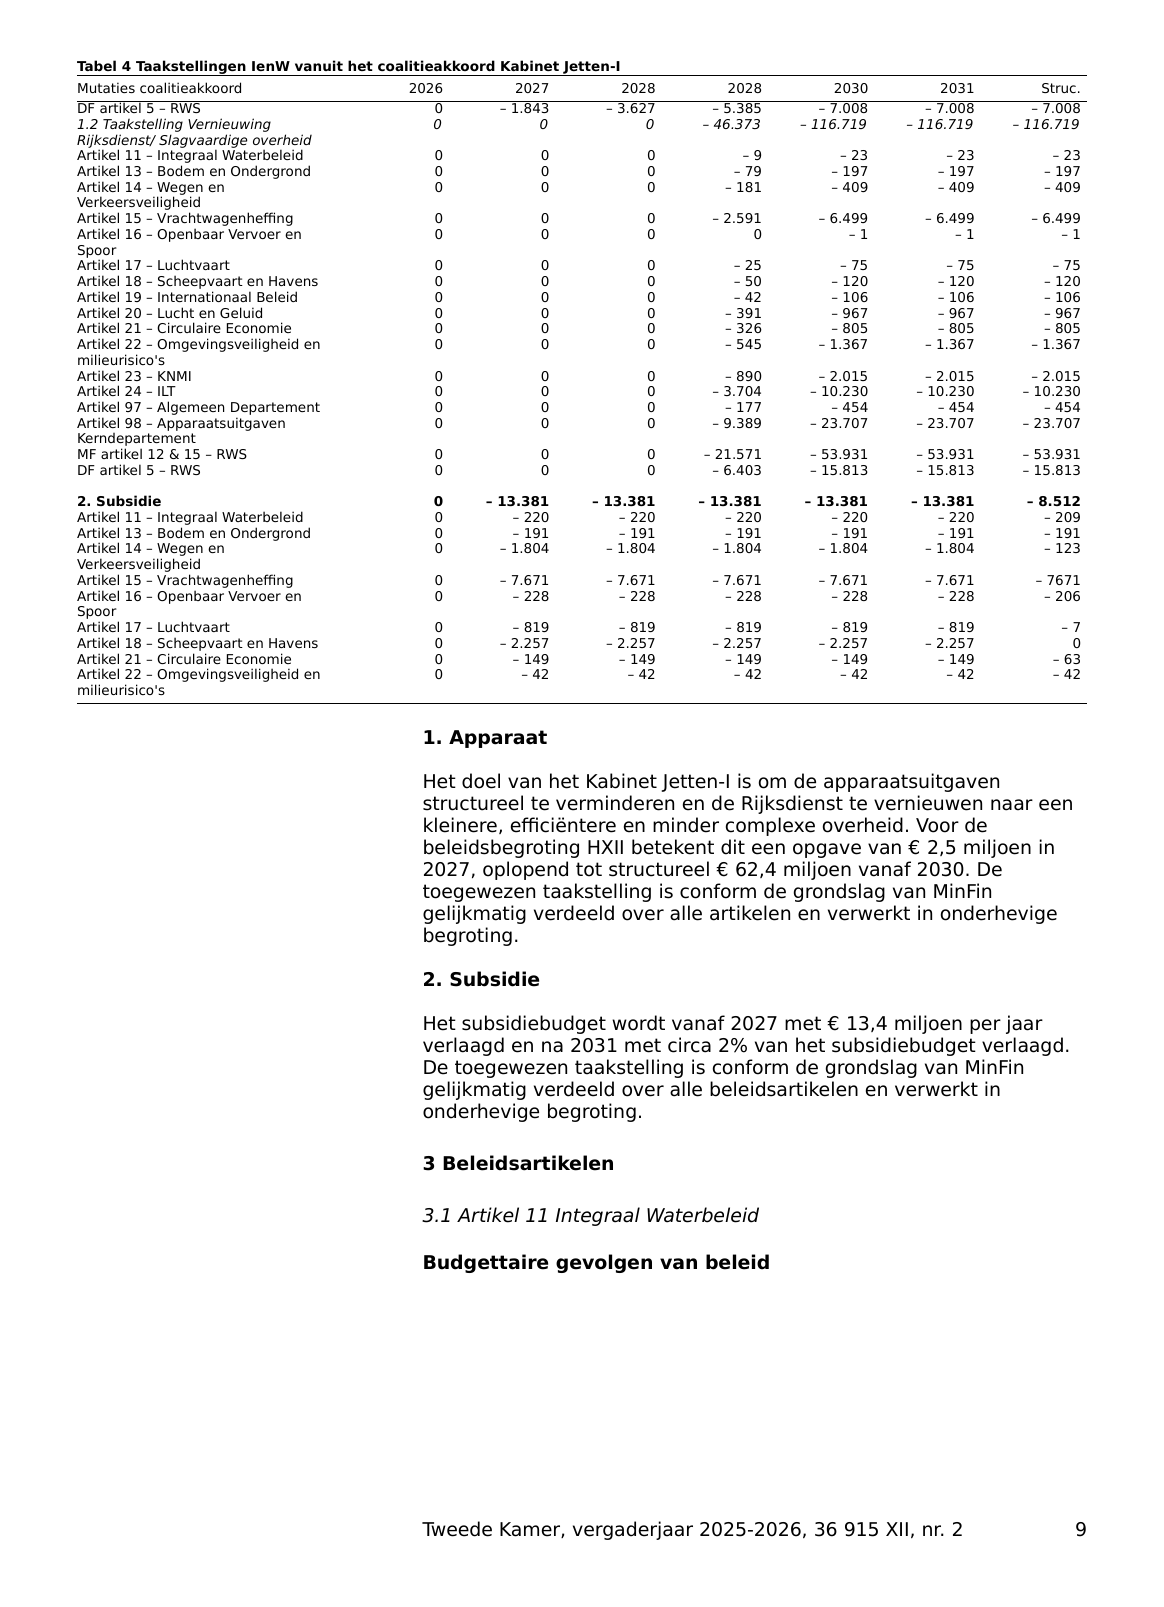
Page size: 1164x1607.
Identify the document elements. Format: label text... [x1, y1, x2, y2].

table_cell 0 [343, 305, 449, 321]
table_cell Artikel 13 – Bodem en Ondergrond [77, 164, 342, 179]
table_cell 0 [343, 541, 449, 573]
table_cell – 15.813 [874, 463, 980, 478]
table_cell 0 [555, 337, 661, 368]
table_cell Artikel 17 – Luchtvaart [77, 620, 342, 636]
table_cell – 819 [555, 620, 661, 636]
table_cell – 116.719 [874, 117, 980, 148]
table_cell – 228 [449, 589, 555, 620]
table_cell – 191 [874, 526, 980, 541]
table_cell – 2.015 [980, 368, 1087, 384]
table_cell – 326 [661, 321, 768, 337]
table_cell – 1.367 [768, 337, 874, 368]
table_cell – 1.804 [768, 541, 874, 573]
table_cell 0 [555, 164, 661, 179]
table_cell Artikel 16 – Openbaar Vervoer en Spoor [77, 227, 342, 258]
table_cell Artikel 23 – KNMI [77, 368, 342, 384]
table_cell 0 [343, 447, 449, 463]
table_cell 0 [343, 290, 449, 305]
table_cell – 1.367 [874, 337, 980, 368]
table_cell – 10.230 [980, 384, 1087, 400]
table_cell – 206 [980, 589, 1087, 620]
table_cell 0 [449, 164, 555, 179]
table_cell 0 [449, 274, 555, 290]
table_cell – 123 [980, 541, 1087, 573]
table_cell – 6.499 [768, 211, 874, 227]
table_cell 0 [449, 180, 555, 211]
table_cell 0 [449, 211, 555, 227]
table_cell – 6.499 [980, 211, 1087, 227]
table_cell – 15.813 [768, 463, 874, 478]
table_cell – 5.385 [661, 102, 768, 117]
table_cell 0 [343, 368, 449, 384]
table_cell – 23 [874, 148, 980, 164]
table_cell – 967 [768, 305, 874, 321]
table_cell – 23.707 [980, 416, 1087, 447]
table_cell 2031 [874, 76, 980, 101]
table_cell 0 [661, 227, 768, 258]
table_cell – 42 [449, 667, 555, 703]
table_cell [343, 479, 449, 494]
table_cell – 409 [980, 180, 1087, 211]
table_cell – 228 [768, 589, 874, 620]
table_cell – 79 [661, 164, 768, 179]
table_cell 0 [343, 589, 449, 620]
table_cell 0 [449, 368, 555, 384]
table_cell – 1.804 [874, 541, 980, 573]
table_cell Artikel 97 – Algemeen Departement [77, 400, 342, 416]
table_cell – 149 [555, 651, 661, 667]
table_cell 1.2 Taakstelling Vernieuwing Rijksdienst/ Slagvaardige overheid [77, 117, 342, 148]
table_cell – 2.257 [661, 636, 768, 651]
table_cell 0 [343, 416, 449, 447]
table_cell – 3.627 [555, 102, 661, 117]
table_cell 0 [343, 573, 449, 588]
table_cell 0 [343, 211, 449, 227]
table_cell – 53.931 [874, 447, 980, 463]
table_cell 0 [343, 274, 449, 290]
table_cell – 42 [661, 290, 768, 305]
table_cell 0 [343, 636, 449, 651]
table_cell – 106 [980, 290, 1087, 305]
table_cell 0 [555, 290, 661, 305]
table_cell [77, 479, 342, 494]
table_cell – 1.367 [980, 337, 1087, 368]
table_cell – 25 [661, 258, 768, 274]
table_cell 0 [343, 667, 449, 703]
table_cell – 42 [768, 667, 874, 703]
text Het doel van het Kabinet Jetten-I is om de apparaatsuitgaven structureel te verminderen en de Rijksdienst te vernieuwen naar een kleinere, efficiëntere en minder complexe overheid. Voor de beleidsbegroting HXII betekent dit een opgave van € 2,5 miljoen in 2027, oplopend tot structureel € 62,4 miljoen vanaf 2030. De toegewezen taakstelling is conform de grondslag van MinFin gelijkmatig verdeeld over alle artikelen en verwerkt in onderhevige begroting. [422, 771, 1087, 947]
table_cell – 75 [980, 258, 1087, 274]
table_cell [555, 479, 661, 494]
table_cell – 42 [980, 667, 1087, 703]
table_cell 0 [449, 258, 555, 274]
text Het subsidiebudget wordt vanaf 2027 met € 13,4 miljoen per jaar verlaagd en na 2031 met circa 2% van het subsidiebudget verlaagd. De toegewezen taakstelling is conform de grondslag van MinFin gelijkmatig verdeeld over alle beleidsartikelen en verwerkt in onderhevige begroting. [422, 1013, 1087, 1123]
subtitle 3 Beleidsartikelen [422, 1153, 1087, 1175]
table_cell – 220 [874, 510, 980, 526]
table_cell Artikel 21 – Circulaire Economie [77, 651, 342, 667]
table_cell – 409 [768, 180, 874, 211]
table_cell 0 [555, 416, 661, 447]
table_cell 0 [555, 321, 661, 337]
table_cell – 819 [661, 620, 768, 636]
table_cell – 191 [449, 526, 555, 541]
table_cell – 1 [768, 227, 874, 258]
table_cell 0 [449, 400, 555, 416]
table_cell MF artikel 12 & 15 – RWS [77, 447, 342, 463]
table_cell 2028 [661, 76, 768, 101]
table_cell 0 [343, 651, 449, 667]
table_cell – 15.813 [980, 463, 1087, 478]
table_cell 0 [343, 526, 449, 541]
table_cell [874, 479, 980, 494]
table_cell – 7.671 [874, 573, 980, 588]
table_cell Struc. [980, 76, 1087, 101]
table_cell – 454 [980, 400, 1087, 416]
table_cell – 2.257 [555, 636, 661, 651]
table_cell – 819 [768, 620, 874, 636]
table_cell – 805 [874, 321, 980, 337]
table_cell 0 [449, 321, 555, 337]
table_cell – 7671 [980, 573, 1087, 588]
table_cell – 2.257 [874, 636, 980, 651]
table_cell 0 [343, 148, 449, 164]
table_cell – 3.704 [661, 384, 768, 400]
table_cell – 106 [768, 290, 874, 305]
table_cell – 75 [874, 258, 980, 274]
table_cell – 197 [874, 164, 980, 179]
subtitle 1. Apparaat [422, 727, 1087, 748]
table_cell 2026 [343, 76, 449, 101]
table_cell 0 [449, 447, 555, 463]
table_cell – 391 [661, 305, 768, 321]
table_cell – 819 [874, 620, 980, 636]
table_cell 0 [555, 368, 661, 384]
table_cell 0 [555, 274, 661, 290]
table_cell 0 [555, 180, 661, 211]
table_cell 0 [343, 494, 449, 510]
table_cell 0 [343, 227, 449, 258]
table_cell – 819 [449, 620, 555, 636]
table_cell – 149 [874, 651, 980, 667]
table_cell – 116.719 [980, 117, 1087, 148]
table_cell – 13.381 [555, 494, 661, 510]
table_cell – 805 [768, 321, 874, 337]
table_cell – 409 [874, 180, 980, 211]
table_cell – 120 [768, 274, 874, 290]
table_cell – 120 [980, 274, 1087, 290]
table_cell Artikel 11 – Integraal Waterbeleid [77, 148, 342, 164]
table_cell 0 [449, 416, 555, 447]
table_cell – 177 [661, 400, 768, 416]
table_cell – 13.381 [874, 494, 980, 510]
table_cell – 46.373 [661, 117, 768, 148]
table_cell – 106 [874, 290, 980, 305]
table_cell Artikel 15 – Vrachtwagenheffing [77, 211, 342, 227]
table_cell [768, 479, 874, 494]
table_cell 0 [555, 463, 661, 478]
table_cell 0 [449, 117, 555, 148]
table_cell 0 [343, 337, 449, 368]
table_cell 0 [343, 384, 449, 400]
table_cell – 209 [980, 510, 1087, 526]
table_cell – 2.257 [768, 636, 874, 651]
table_cell – 7.671 [449, 573, 555, 588]
table_cell 0 [449, 463, 555, 478]
table_cell – 53.931 [980, 447, 1087, 463]
table_cell 0 [449, 290, 555, 305]
table_cell 0 [555, 384, 661, 400]
table_cell Artikel 15 – Vrachtwagenheffing [77, 573, 342, 588]
table_cell 0 [449, 384, 555, 400]
table_cell – 1.843 [449, 102, 555, 117]
table_cell – 120 [874, 274, 980, 290]
table_cell – 454 [768, 400, 874, 416]
table_cell 0 [343, 180, 449, 211]
table_cell 0 [449, 148, 555, 164]
table_cell [449, 479, 555, 494]
table_cell – 191 [661, 526, 768, 541]
table_cell – 197 [980, 164, 1087, 179]
table_cell – 197 [768, 164, 874, 179]
table_cell [980, 479, 1087, 494]
table_cell – 6.499 [874, 211, 980, 227]
table_cell 0 [980, 636, 1087, 651]
table_cell – 805 [980, 321, 1087, 337]
table_cell Artikel 18 – Scheepvaart en Havens [77, 636, 342, 651]
table_cell – 545 [661, 337, 768, 368]
table_cell – 220 [449, 510, 555, 526]
table_cell Artikel 18 – Scheepvaart en Havens [77, 274, 342, 290]
table_cell Artikel 14 – Wegen en Verkeersveiligheid [77, 541, 342, 573]
table_cell – 454 [874, 400, 980, 416]
table_cell – 21.571 [661, 447, 768, 463]
subtitle 3.1 Artikel 11 Integraal Waterbeleid [422, 1205, 1087, 1227]
table_cell – 191 [768, 526, 874, 541]
table_header Tabel 4 Taakstellingen IenW vanuit het coalitieakkoord Kabinet Jetten-I [77, 59, 1087, 75]
table_cell 2. Subsidie [77, 494, 342, 510]
table_cell – 13.381 [768, 494, 874, 510]
table_cell – 42 [661, 667, 768, 703]
subtitle 2. Subsidie [422, 969, 1087, 991]
table_cell – 149 [661, 651, 768, 667]
table_cell – 228 [661, 589, 768, 620]
table_cell – 967 [980, 305, 1087, 321]
table_cell – 967 [874, 305, 980, 321]
subtitle Budgettaire gevolgen van beleid [422, 1252, 1087, 1274]
table_cell – 220 [555, 510, 661, 526]
table_cell – 23 [980, 148, 1087, 164]
table_cell 0 [449, 227, 555, 258]
table_cell – 149 [768, 651, 874, 667]
table_cell Artikel 17 – Luchtvaart [77, 258, 342, 274]
table_cell – 23 [768, 148, 874, 164]
table_cell – 9.389 [661, 416, 768, 447]
table_cell Artikel 22 – Omgevingsveiligheid en milieurisico's [77, 337, 342, 368]
table_cell 0 [343, 321, 449, 337]
table_cell DF artikel 5 – RWS [77, 463, 342, 478]
table_cell 2027 [449, 76, 555, 101]
table_cell – 10.230 [874, 384, 980, 400]
table_cell 0 [343, 258, 449, 274]
table_cell – 9 [661, 148, 768, 164]
table_cell – 191 [980, 526, 1087, 541]
table_cell Artikel 21 – Circulaire Economie [77, 321, 342, 337]
table_cell – 23.707 [874, 416, 980, 447]
table_cell – 228 [555, 589, 661, 620]
table_cell – 7.671 [768, 573, 874, 588]
table_cell Artikel 14 – Wegen en Verkeersveiligheid [77, 180, 342, 211]
table_cell – 42 [874, 667, 980, 703]
table_cell – 6.403 [661, 463, 768, 478]
table_cell – 50 [661, 274, 768, 290]
table_cell – 7.008 [768, 102, 874, 117]
table_cell – 75 [768, 258, 874, 274]
table_cell 0 [343, 463, 449, 478]
table_cell – 1 [874, 227, 980, 258]
table_cell – 2.591 [661, 211, 768, 227]
table_cell Artikel 19 – Internationaal Beleid [77, 290, 342, 305]
table_cell – 1 [980, 227, 1087, 258]
table_cell – 63 [980, 651, 1087, 667]
table_cell 0 [555, 400, 661, 416]
table_cell Artikel 98 – Apparaatsuitgaven Kerndepartement [77, 416, 342, 447]
table_cell Artikel 24 – ILT [77, 384, 342, 400]
table_cell – 220 [768, 510, 874, 526]
table_cell 0 [343, 164, 449, 179]
table_cell 0 [555, 117, 661, 148]
table_cell – 53.931 [768, 447, 874, 463]
table_cell – 7 [980, 620, 1087, 636]
table_cell – 23.707 [768, 416, 874, 447]
table_cell – 228 [874, 589, 980, 620]
table_cell – 7.671 [555, 573, 661, 588]
table_cell – 42 [555, 667, 661, 703]
table_cell – 2.015 [874, 368, 980, 384]
table_cell – 116.719 [768, 117, 874, 148]
table_cell Artikel 16 – Openbaar Vervoer en Spoor [77, 589, 342, 620]
table_cell DF artikel 5 – RWS [77, 102, 342, 117]
table_cell 0 [449, 305, 555, 321]
table_cell 0 [555, 447, 661, 463]
table_cell Artikel 13 – Bodem en Ondergrond [77, 526, 342, 541]
table_cell Artikel 22 – Omgevingsveiligheid en milieurisico's [77, 667, 342, 703]
table_cell – 2.015 [768, 368, 874, 384]
table_cell Mutaties coalitieakkoord [77, 76, 342, 101]
table_cell 0 [343, 620, 449, 636]
table_cell 2030 [768, 76, 874, 101]
table_cell – 149 [449, 651, 555, 667]
table_cell – 7.008 [874, 102, 980, 117]
table_cell – 13.381 [449, 494, 555, 510]
table_cell [661, 479, 768, 494]
table_cell Artikel 11 – Integraal Waterbeleid [77, 510, 342, 526]
table_cell – 13.381 [661, 494, 768, 510]
table_cell – 7.008 [980, 102, 1087, 117]
table_cell – 181 [661, 180, 768, 211]
table_cell 0 [343, 117, 449, 148]
table_cell – 1.804 [449, 541, 555, 573]
table_cell 0 [555, 258, 661, 274]
table_cell – 1.804 [661, 541, 768, 573]
table_cell Artikel 20 – Lucht en Geluid [77, 305, 342, 321]
table_cell 0 [555, 211, 661, 227]
table_cell – 220 [661, 510, 768, 526]
table_cell 0 [555, 305, 661, 321]
table_cell 0 [449, 337, 555, 368]
table_cell 0 [555, 227, 661, 258]
table_cell – 8.512 [980, 494, 1087, 510]
table_cell 2028 [555, 76, 661, 101]
table_cell – 7.671 [661, 573, 768, 588]
table_cell 0 [343, 400, 449, 416]
table_cell – 2.257 [449, 636, 555, 651]
table_cell 0 [343, 102, 449, 117]
table_cell – 890 [661, 368, 768, 384]
table_cell – 10.230 [768, 384, 874, 400]
table_cell 0 [555, 148, 661, 164]
table_cell 0 [343, 510, 449, 526]
table_cell – 191 [555, 526, 661, 541]
table_cell – 1.804 [555, 541, 661, 573]
